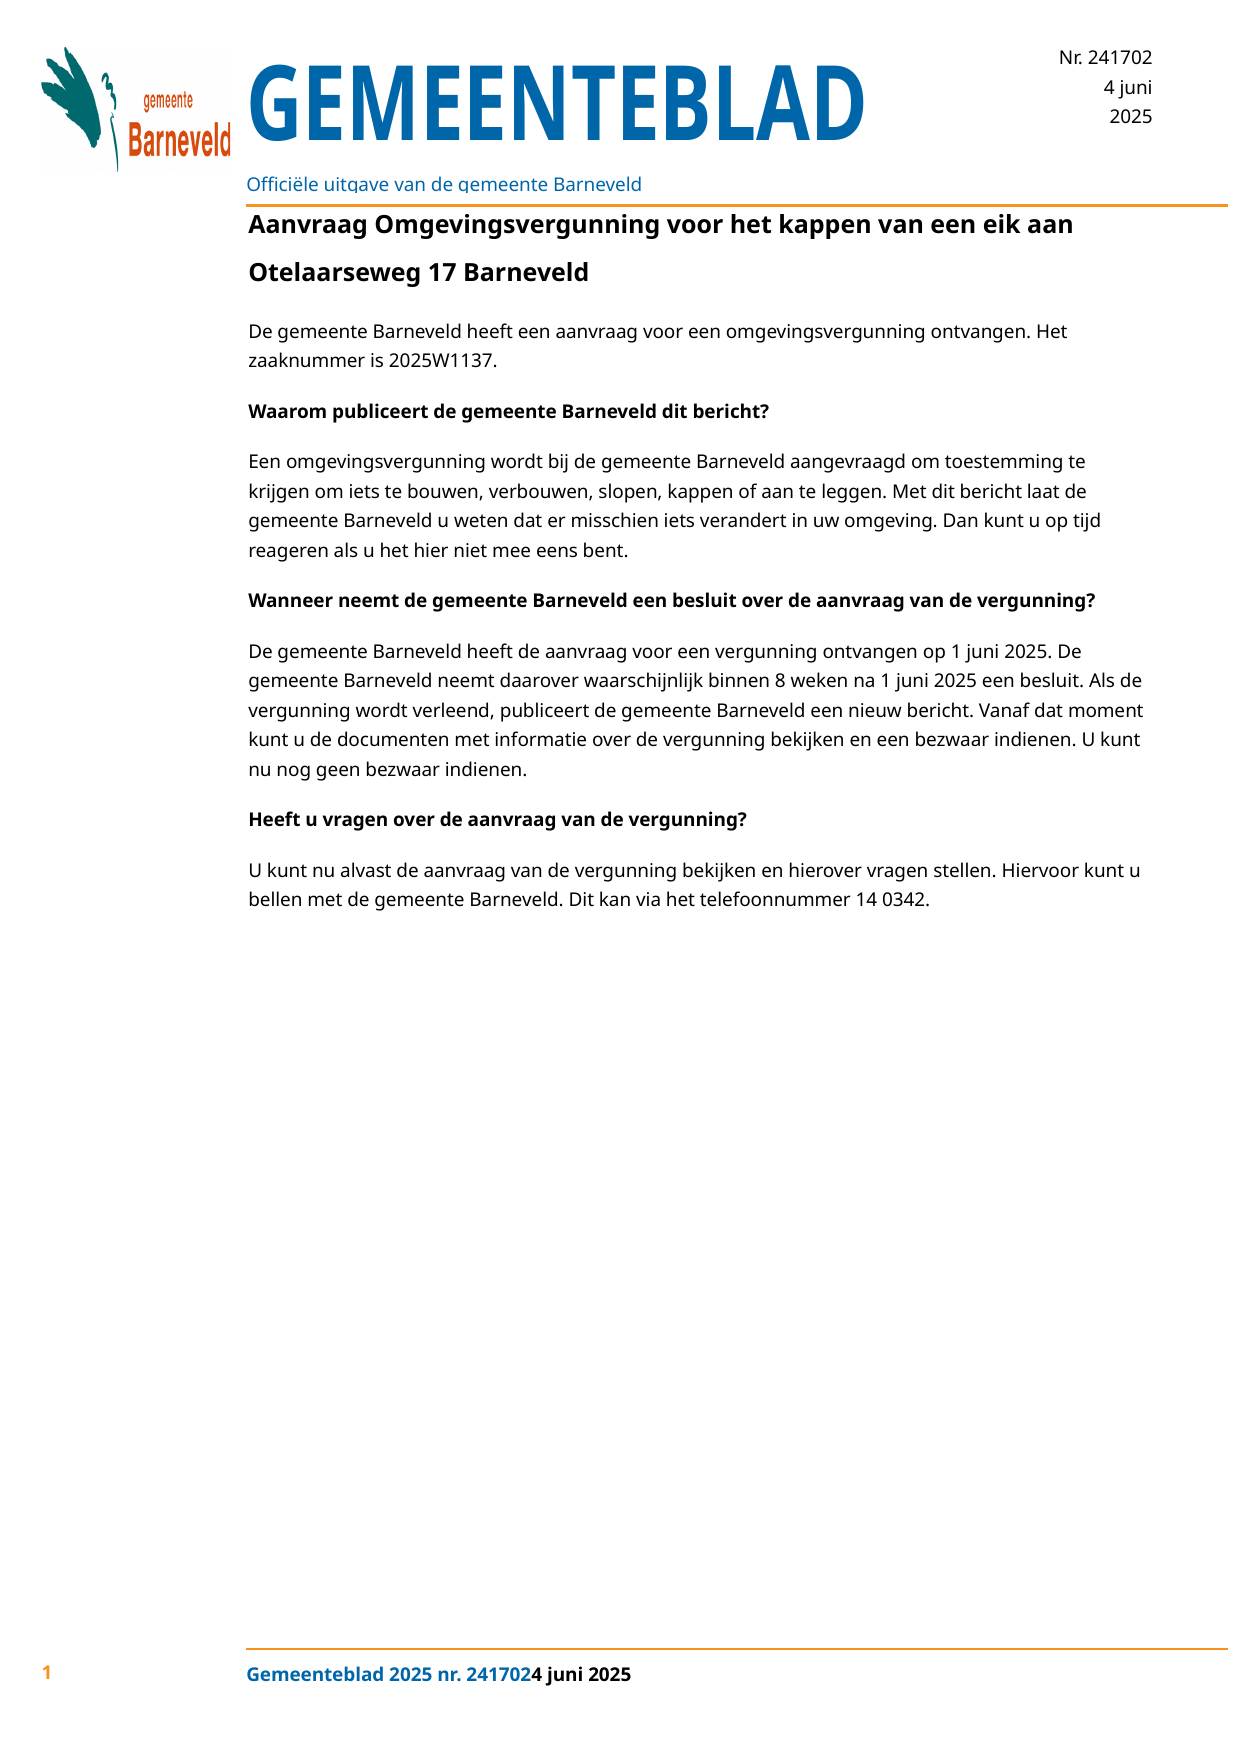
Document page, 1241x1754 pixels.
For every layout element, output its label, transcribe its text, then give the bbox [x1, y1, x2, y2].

text Heeft u vragen over de aanvraag van de vergunning? [248, 807, 1152, 832]
picture [41, 47, 231, 172]
text Aanvraag Omgevingsvergunning voor het kappen van een eik aan Otelaarseweg 17 Barneveld [248, 207, 1152, 288]
text De gemeente Barneveld heeft de aanvraag voor een vergunning ontvangen op 1 juni 2025. De gemeente Barneveld neemt daarover waarschijnlijk binnen 8 weken na 1 juni 2025 een besluit. Als de vergunning wordt verleend, publiceert de gemeente Barneveld een nieuw bericht. Vanaf dat moment kunt u de documenten met informatie over de vergunning bekijken en een bezwaar indienen. U kunt nu nog geen bezwaar indienen. [248, 638, 1152, 782]
text Waarom publiceert de gemeente Barneveld dit bericht? [248, 398, 1152, 424]
text U kunt nu alvast de aanvraag van de vergunning bekijken en hierover vragen stellen. Hiervoor kunt u bellen met de gemeente Barneveld. Dit kan via het telefoonnummer 14 0342. [248, 857, 1152, 912]
text Wanneer neemt de gemeente Barneveld een besluit over de aanvraag van de vergunning? [248, 587, 1152, 613]
text De gemeente Barneveld heeft een aanvraag voor een omgevingsvergunning ontvangen. Het zaaknummer is 2025W1137. [248, 318, 1152, 373]
text Een omgevingsvergunning wordt bij de gemeente Barneveld aangevraagd om toestemming te krijgen om iets te bouwen, verbouwen, slopen, kappen of aan te leggen. Met dit bericht laat de gemeente Barneveld u weten dat er misschien iets verandert in uw omgeving. Dan kunt u op tijd reageren als u het hier niet mee eens bent. [248, 448, 1152, 563]
